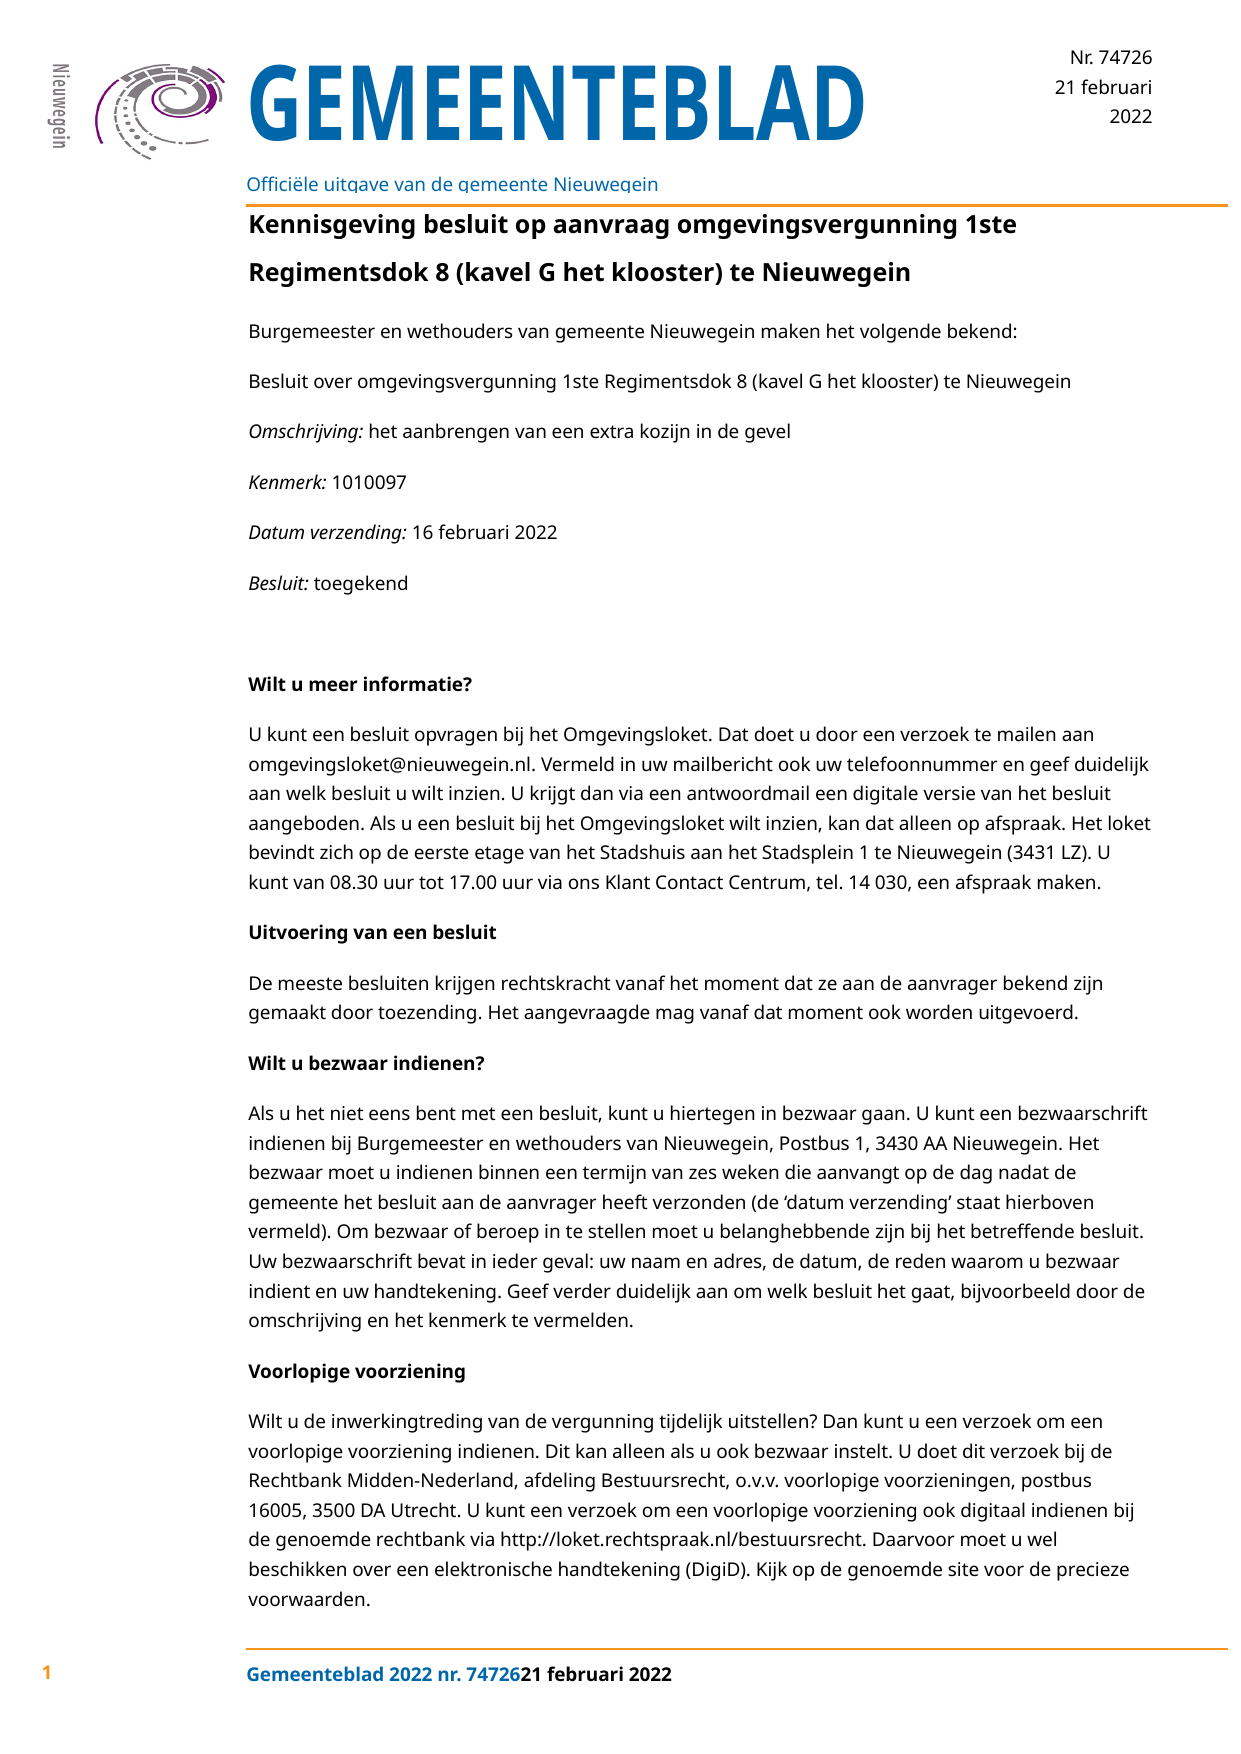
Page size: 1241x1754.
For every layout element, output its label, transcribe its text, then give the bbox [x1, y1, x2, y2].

text Omschrijving: het aanbrengen van een extra kozijn in de gevel [248, 419, 1152, 444]
text Als u het niet eens bent met een besluit, kunt u hiertegen in bezwaar gaan. U kunt een bezwaarschrift indienen bij Burgemeester en wethouders van Nieuwegein, Postbus 1, 3430 AA Nieuwegein. Het bezwaar moet u indienen binnen een termijn van zes weken die aanvangt op de dag nadat de gemeente het besluit aan de aanvrager heeft verzonden (de ‘datum verzending’ staat hierboven vermeld). Om bezwaar of beroep in te stellen moet u belanghebbende zijn bij het betreffende besluit. Uw bezwaarschrift bevat in ieder geval: uw naam en adres, de datum, de reden waarom u bezwaar indient en uw handtekening. Geef verder duidelijk aan om welk besluit het gaat, bijvoorbeeld door de omschrijving en het kenmerk te vermelden. [248, 1100, 1152, 1333]
text Wilt u meer informatie? [248, 671, 1152, 697]
text Wilt u bezwaar indienen? [248, 1050, 1152, 1076]
text Kenmerk: 1010097 [248, 469, 1152, 495]
picture [41, 47, 231, 172]
text Kennisgeving besluit op aanvraag omgevingsvergunning 1ste Regimentsdok 8 (kavel G het klooster) te Nieuwegein [248, 207, 1152, 288]
text Besluit over omgevingsvergunning 1ste Regimentsdok 8 (kavel G het klooster) te Nieuwegein [248, 368, 1152, 394]
text Uitvoering van een besluit [248, 919, 1152, 945]
text Wilt u de inwerkingtreding van de vergunning tijdelijk uitstellen? Dan kunt u een verzoek om een voorlopige voorziening indienen. Dit kan alleen als u ook bezwaar instelt. U doet dit verzoek bij de Rechtbank Midden-Nederland, afdeling Bestuursrecht, o.v.v. voorlopige voorzieningen, postbus 16005, 3500 DA Utrecht. U kunt een verzoek om een voorlopige voorziening ook digitaal indienen bij de genoemde rechtbank via http://loket.rechtspraak.nl/bestuursrecht. Daarvoor moet u wel beschikken over een elektronische handtekening (DigiD). Kijk op de genoemde site voor de precieze voorwaarden. [248, 1408, 1152, 1612]
text Burgemeester en wethouders van gemeente Nieuwegein maken het volgende bekend: [248, 318, 1152, 344]
text U kunt een besluit opvragen bij het Omgevingsloket. Dat doet u door een verzoek te mailen aan omgevingsloket@nieuwegein.nl. Vermeld in uw mailbericht ook uw telefoonnummer en geef duidelijk aan welk besluit u wilt inzien. U krijgt dan via een antwoordmail een digitale versie van het besluit aangeboden. Als u een besluit bij het Omgevingsloket wilt inzien, kan dat alleen op afspraak. Het loket bevindt zich op de eerste etage van het Stadshuis aan het Stadsplein 1 te Nieuwegein (3431 LZ). U kunt van 08.30 uur tot 17.00 uur via ons Klant Contact Centrum, tel. 14 030, een afspraak maken. [248, 721, 1152, 895]
text De meeste besluiten krijgen rechtskracht vanaf het moment dat ze aan de aanvrager bekend zijn gemaakt door toezending. Het aangevraagde mag vanaf dat moment ook worden uitgevoerd. [248, 970, 1152, 1025]
text Datum verzending: 16 februari 2022 [248, 519, 1152, 545]
text Voorlopige voorziening [248, 1358, 1152, 1384]
text Besluit: toegekend [248, 570, 1152, 596]
